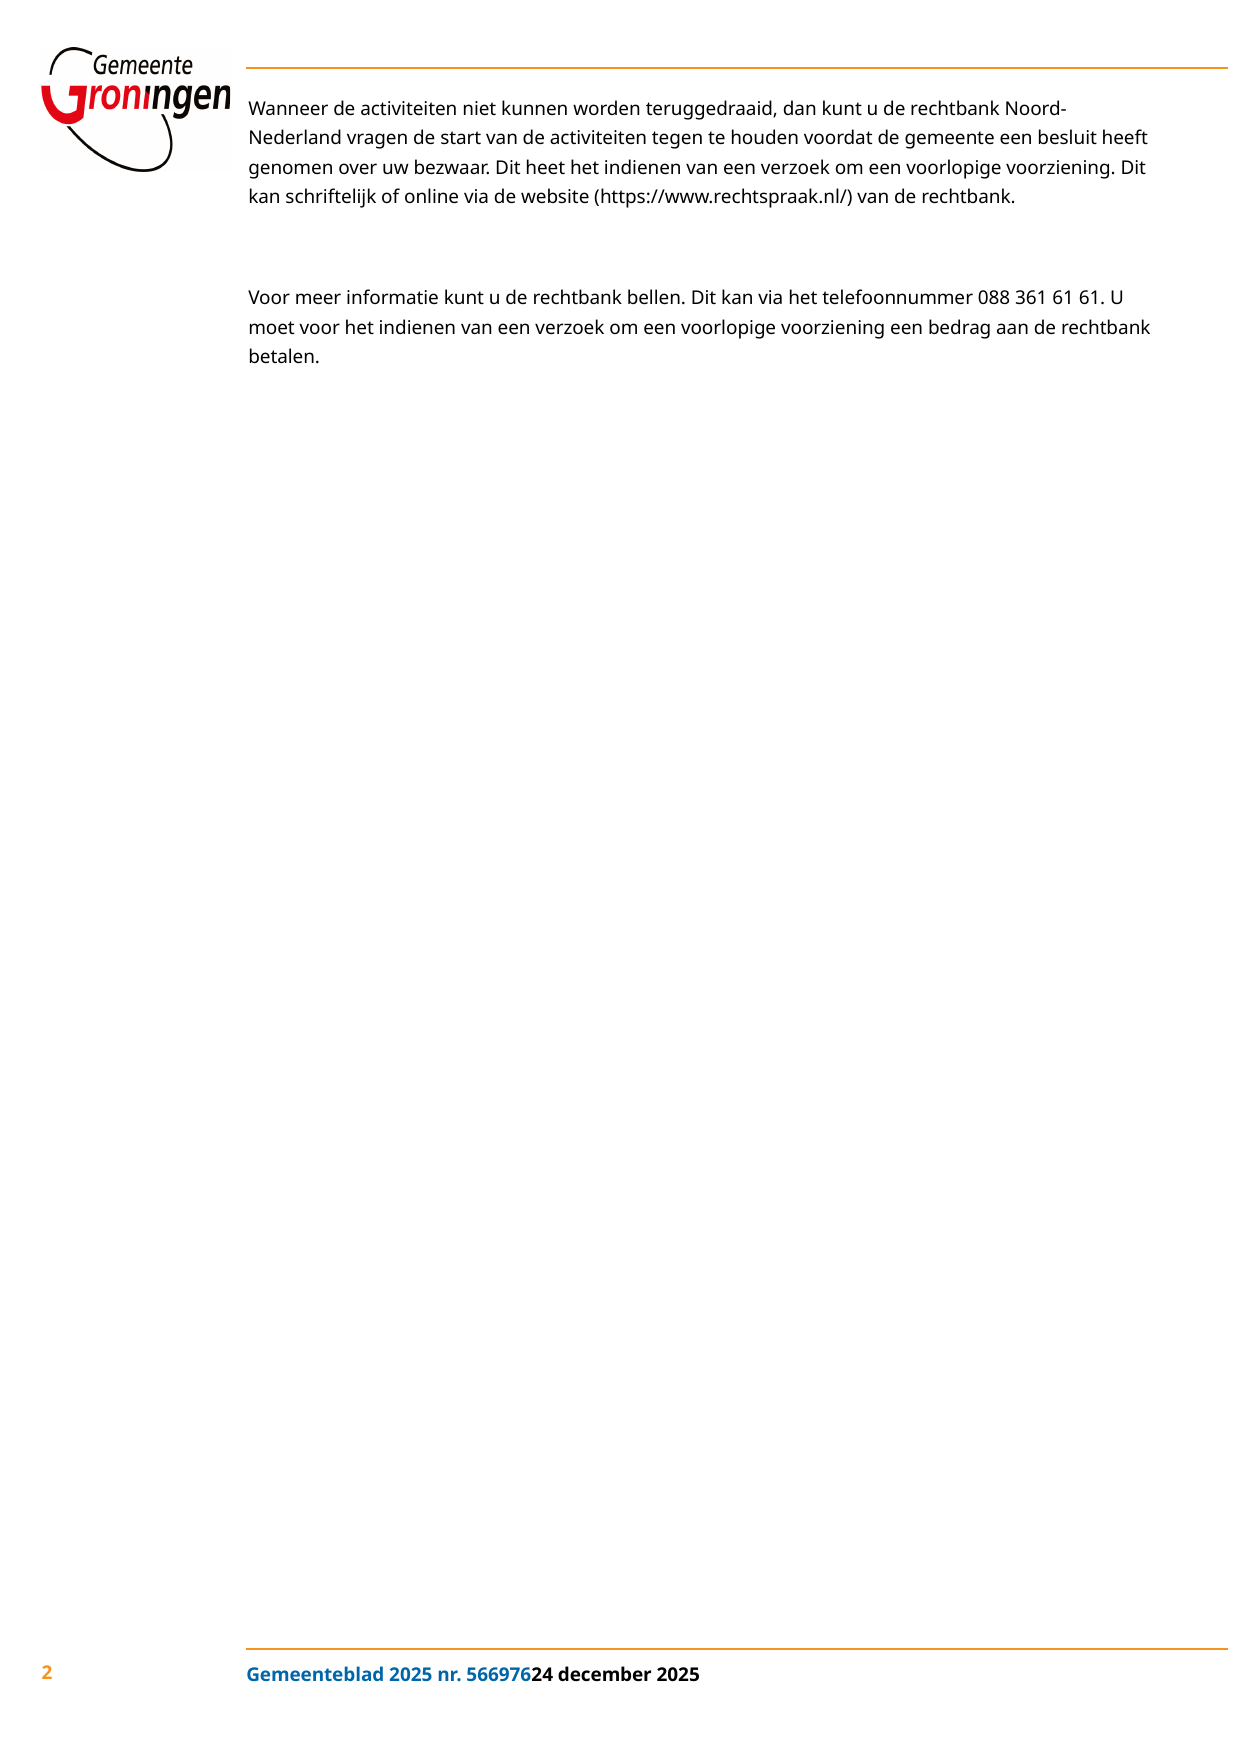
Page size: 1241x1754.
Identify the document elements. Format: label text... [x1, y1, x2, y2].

picture [41, 47, 231, 172]
text Voor meer informatie kunt u de rechtbank bellen. Dit kan via het telefoonnummer 088 361 61 61. U moet voor het indienen van een verzoek om een voorlopige voorziening een bedrag aan de rechtbank betalen. [248, 284, 1152, 369]
text Wanneer de activiteiten niet kunnen worden teruggedraaid, dan kunt u de rechtbank Noord-Nederland vragen de start van de activiteiten tegen te houden voordat de gemeente een besluit heeft genomen over uw bezwaar. Dit heet het indienen van een verzoek om een voorlopige voorziening. Dit kan schriftelijk of online via de website (https://www.rechtspraak.nl/) van de rechtbank. [248, 95, 1152, 209]
